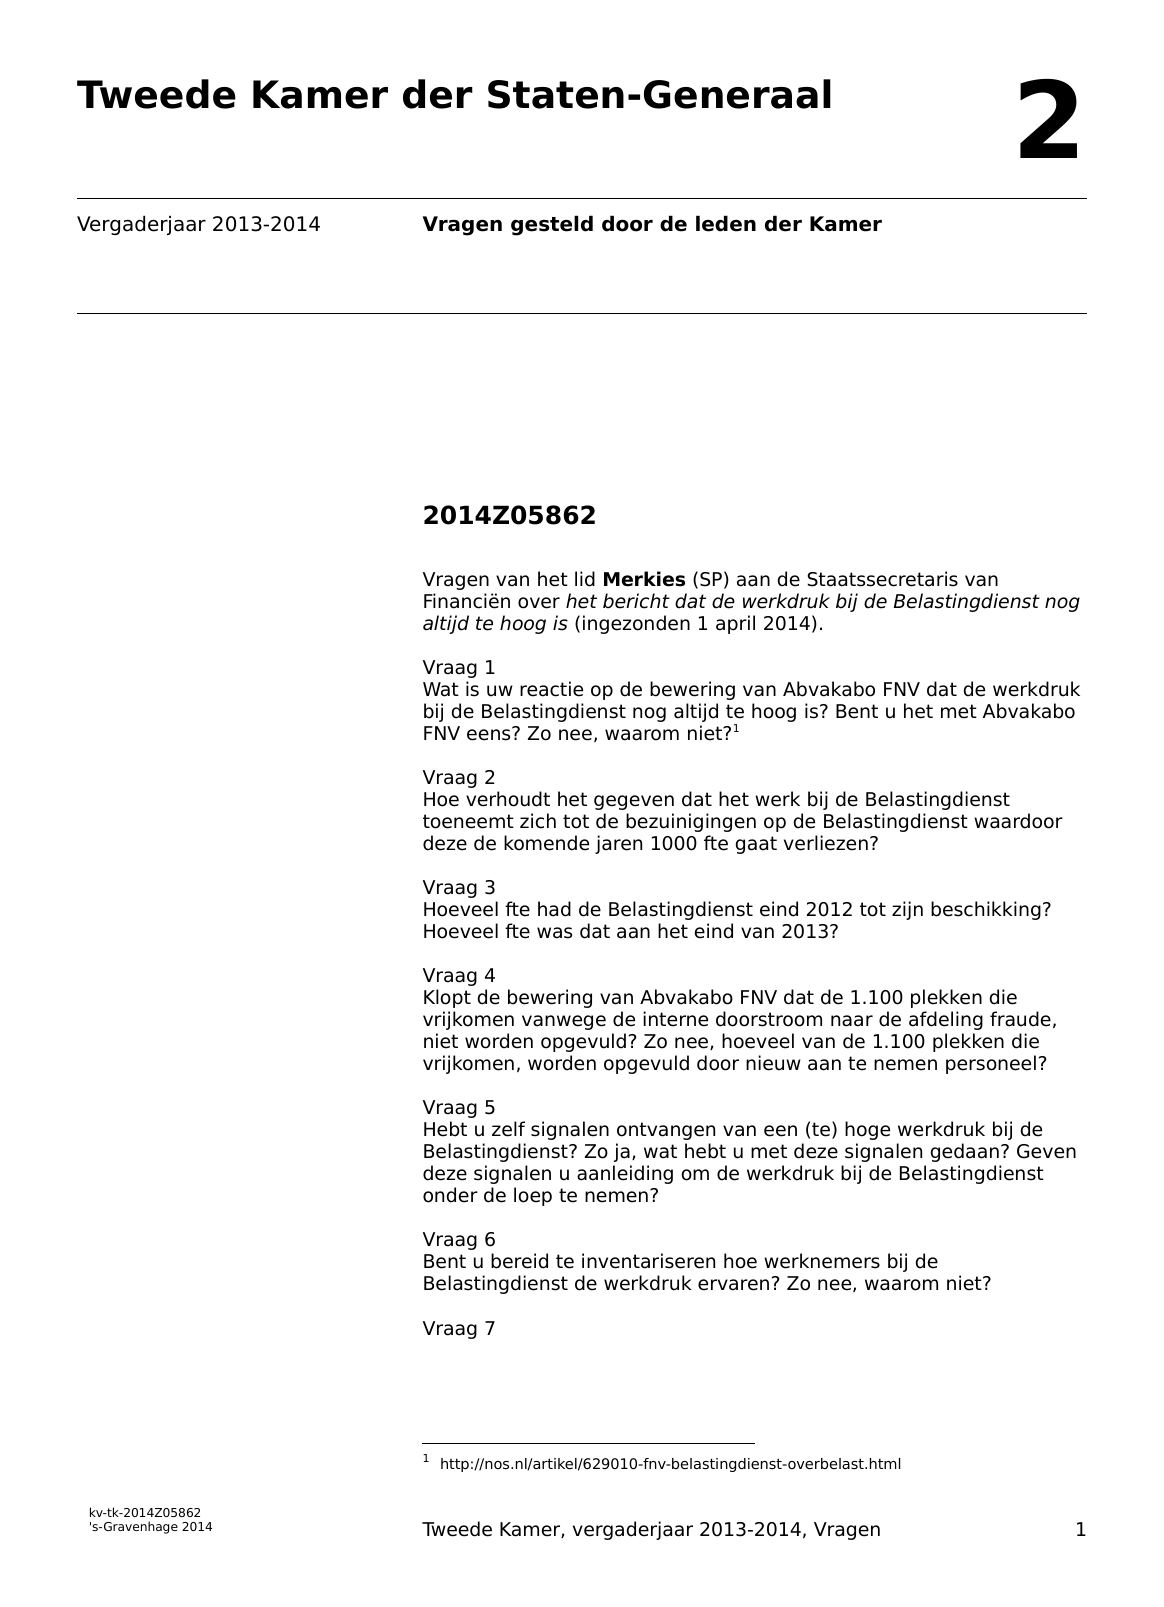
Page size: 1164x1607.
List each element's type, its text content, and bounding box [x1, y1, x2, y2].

text Hoeveel fte had de Belastingdienst eind 2012 tot zijn beschikking? Hoeveel fte was dat aan het eind van 2013? [422, 899, 1087, 943]
text Vragen van het lid Merkies (SP) aan de Staatssecretaris van Financiën over het bericht dat de werkdruk bij de Belastingdienst nog altijd te hoog is (ingezonden 1 april 2014). [422, 569, 1087, 635]
text Vraag 6 [422, 1229, 1087, 1251]
table_header 2 [886, 59, 1087, 198]
table_cell Vragen gesteld door de leden der Kamer [422, 199, 1087, 313]
text Vraag 1 [422, 657, 1087, 679]
text Vraag 3 [422, 877, 1087, 899]
text kv-tk-2014Z05862 [88, 1506, 323, 1520]
text Wat is uw reactie op de bewering van Abvakabo FNV dat de werkdruk bij de Belastingdienst nog altijd te hoog is? Bent u het met Abvakabo FNV eens? Zo nee, waarom niet? [422, 679, 1087, 745]
text Hoe verhoudt het gegeven dat het werk bij de Belastingdienst toeneemt zich tot de bezuinigingen op de Belastingdienst waardoor deze de komende jaren 1000 fte gaat verliezen? [422, 789, 1087, 855]
text 's-Gravenhage 2014 [88, 1520, 323, 1534]
table_header Tweede Kamer der Staten-Generaal [77, 59, 886, 198]
text 2014Z05862 [422, 501, 1087, 531]
text Vraag 5 [422, 1097, 1087, 1119]
text Vraag 2 [422, 767, 1087, 789]
text Vraag 4 [422, 965, 1087, 987]
text Klopt de bewering van Abvakabo FNV dat de 1.100 plekken die vrijkomen vanwege de interne doorstroom naar de afdeling fraude, niet worden opgevuld? Zo nee, hoeveel van de 1.100 plekken die vrijkomen, worden opgevuld door nieuw aan te nemen personeel? [422, 987, 1087, 1075]
text http://nos.nl/artikel/629010-fnv-belastingdienst-overbelast.html [422, 1452, 1087, 1474]
table_cell Vergaderjaar 2013-2014 [77, 199, 422, 313]
text Bent u bereid te inventariseren hoe werknemers bij de Belastingdienst de werkdruk ervaren? Zo nee, waarom niet? [422, 1251, 1087, 1295]
text Hebt u zelf signalen ontvangen van een (te) hoge werkdruk bij de Belastingdienst? Zo ja, wat hebt u met deze signalen gedaan? Geven deze signalen u aanleiding om de werkdruk bij de Belastingdienst onder de loep te nemen? [422, 1119, 1087, 1207]
text Vraag 7 [422, 1317, 1087, 1339]
